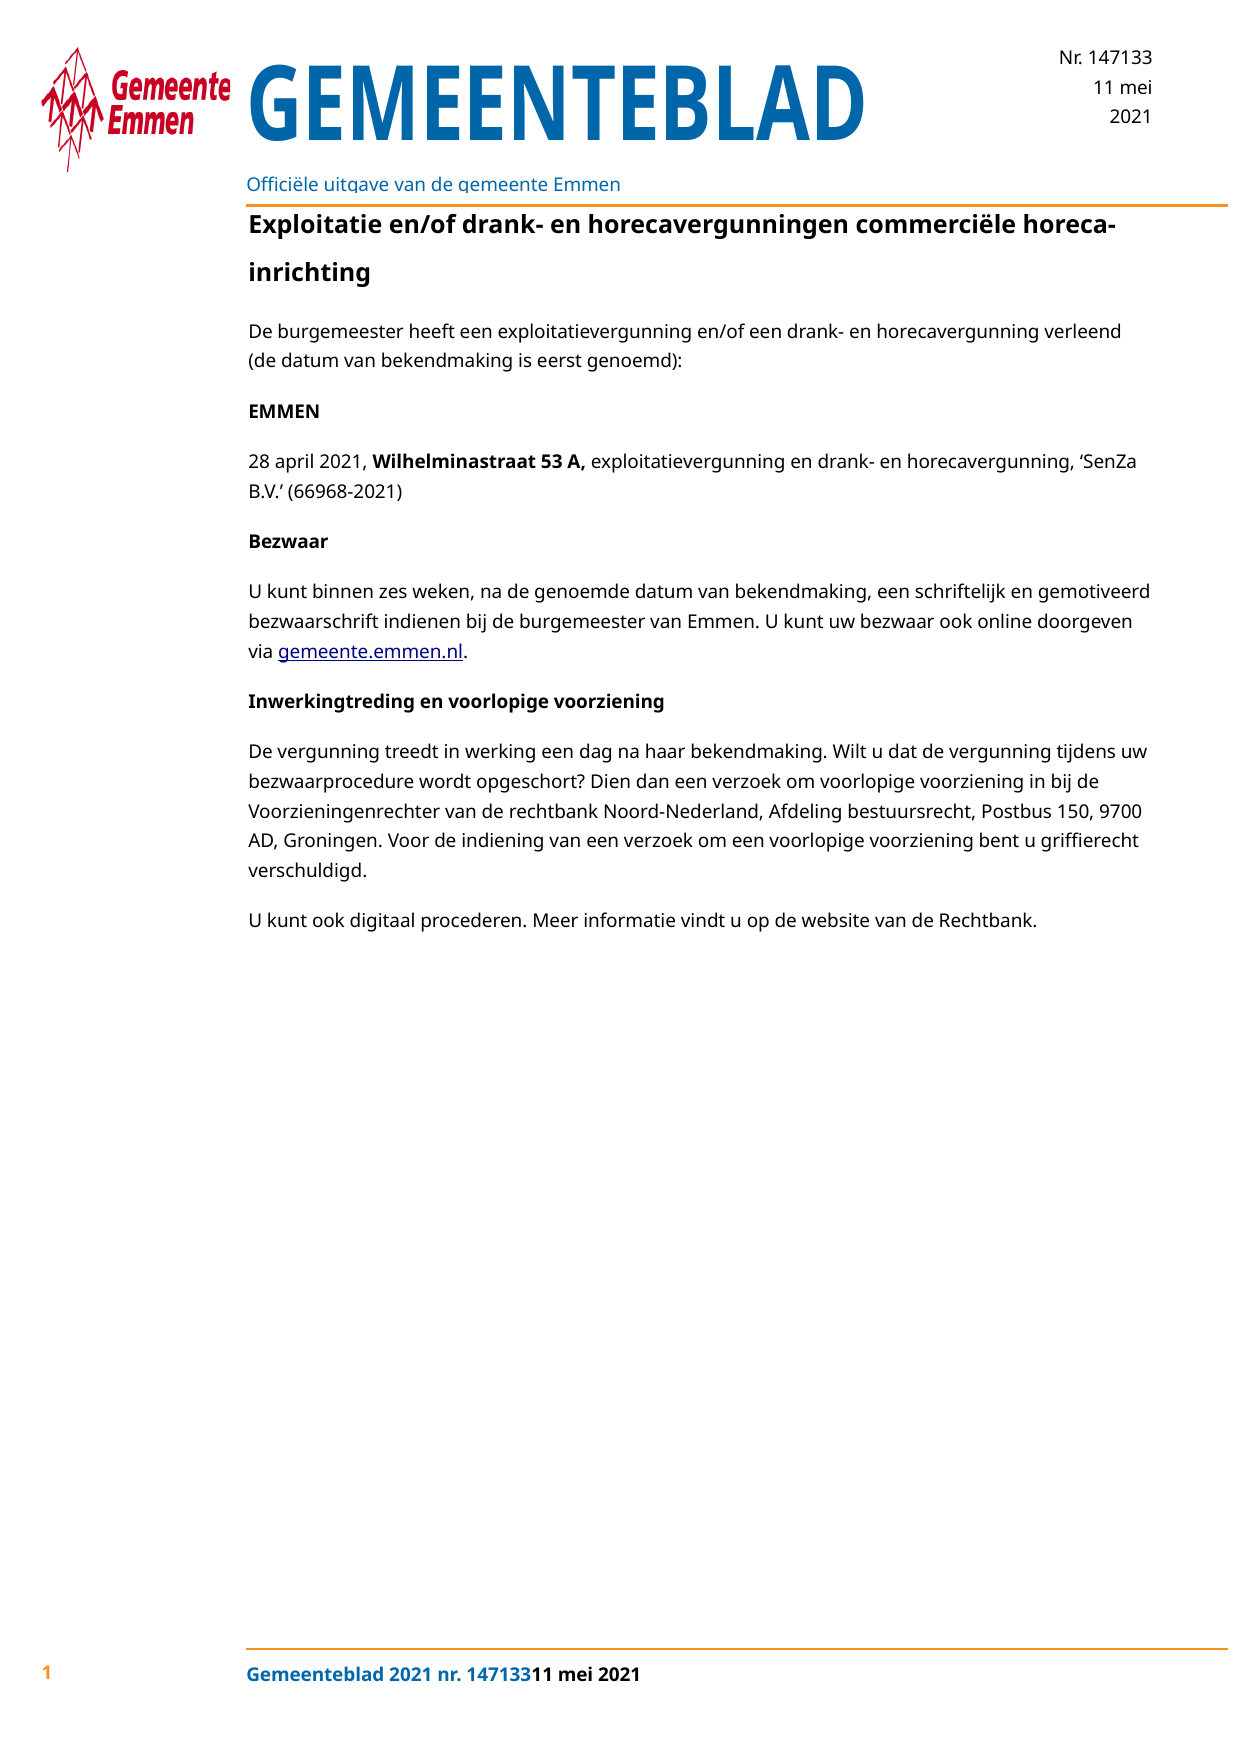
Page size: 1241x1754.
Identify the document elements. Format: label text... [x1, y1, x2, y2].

text De vergunning treedt in werking een dag na haar bekendmaking. Wilt u dat de vergunning tijdens uw bezwaarprocedure wordt opgeschort? Dien dan een verzoek om voorlopige voorziening in bij de Voorzieningenrechter van de rechtbank Noord-Nederland, Afdeling bestuursrecht, Postbus 150, 9700 AD, Groningen. Voor de indiening van een verzoek om een voorlopige voorziening bent u griffierecht verschuldigd. [248, 739, 1152, 883]
text EMMEN [248, 398, 1152, 424]
text Exploitatie en/of drank- en horecavergunningen commerciële horeca-inrichting [248, 207, 1152, 288]
text U kunt ook digitaal procederen. Meer informatie vindt u op de website van de Rechtbank. [248, 907, 1152, 933]
text 28 april 2021, Wilhelminastraat 53 A, exploitatievergunning en drank- en horecavergunning, ‘SenZa B.V.’ (66968-2021) [248, 448, 1152, 504]
text De burgemeester heeft een exploitatievergunning en/of een drank- en horecavergunning verleend (de datum van bekendmaking is eerst genoemd): [248, 318, 1152, 373]
picture [41, 47, 231, 172]
text Bezwaar [248, 528, 1152, 554]
text Inwerkingtreding en voorlopige voorziening [248, 688, 1152, 714]
text U kunt binnen zes weken, na de genoemde datum van bekendmaking, een schriftelijk en gemotiveerd bezwaarschrift indienen bij de burgemeester van Emmen. U kunt uw bezwaar ook online doorgeven via gemeente.emmen.nl. [248, 579, 1152, 664]
